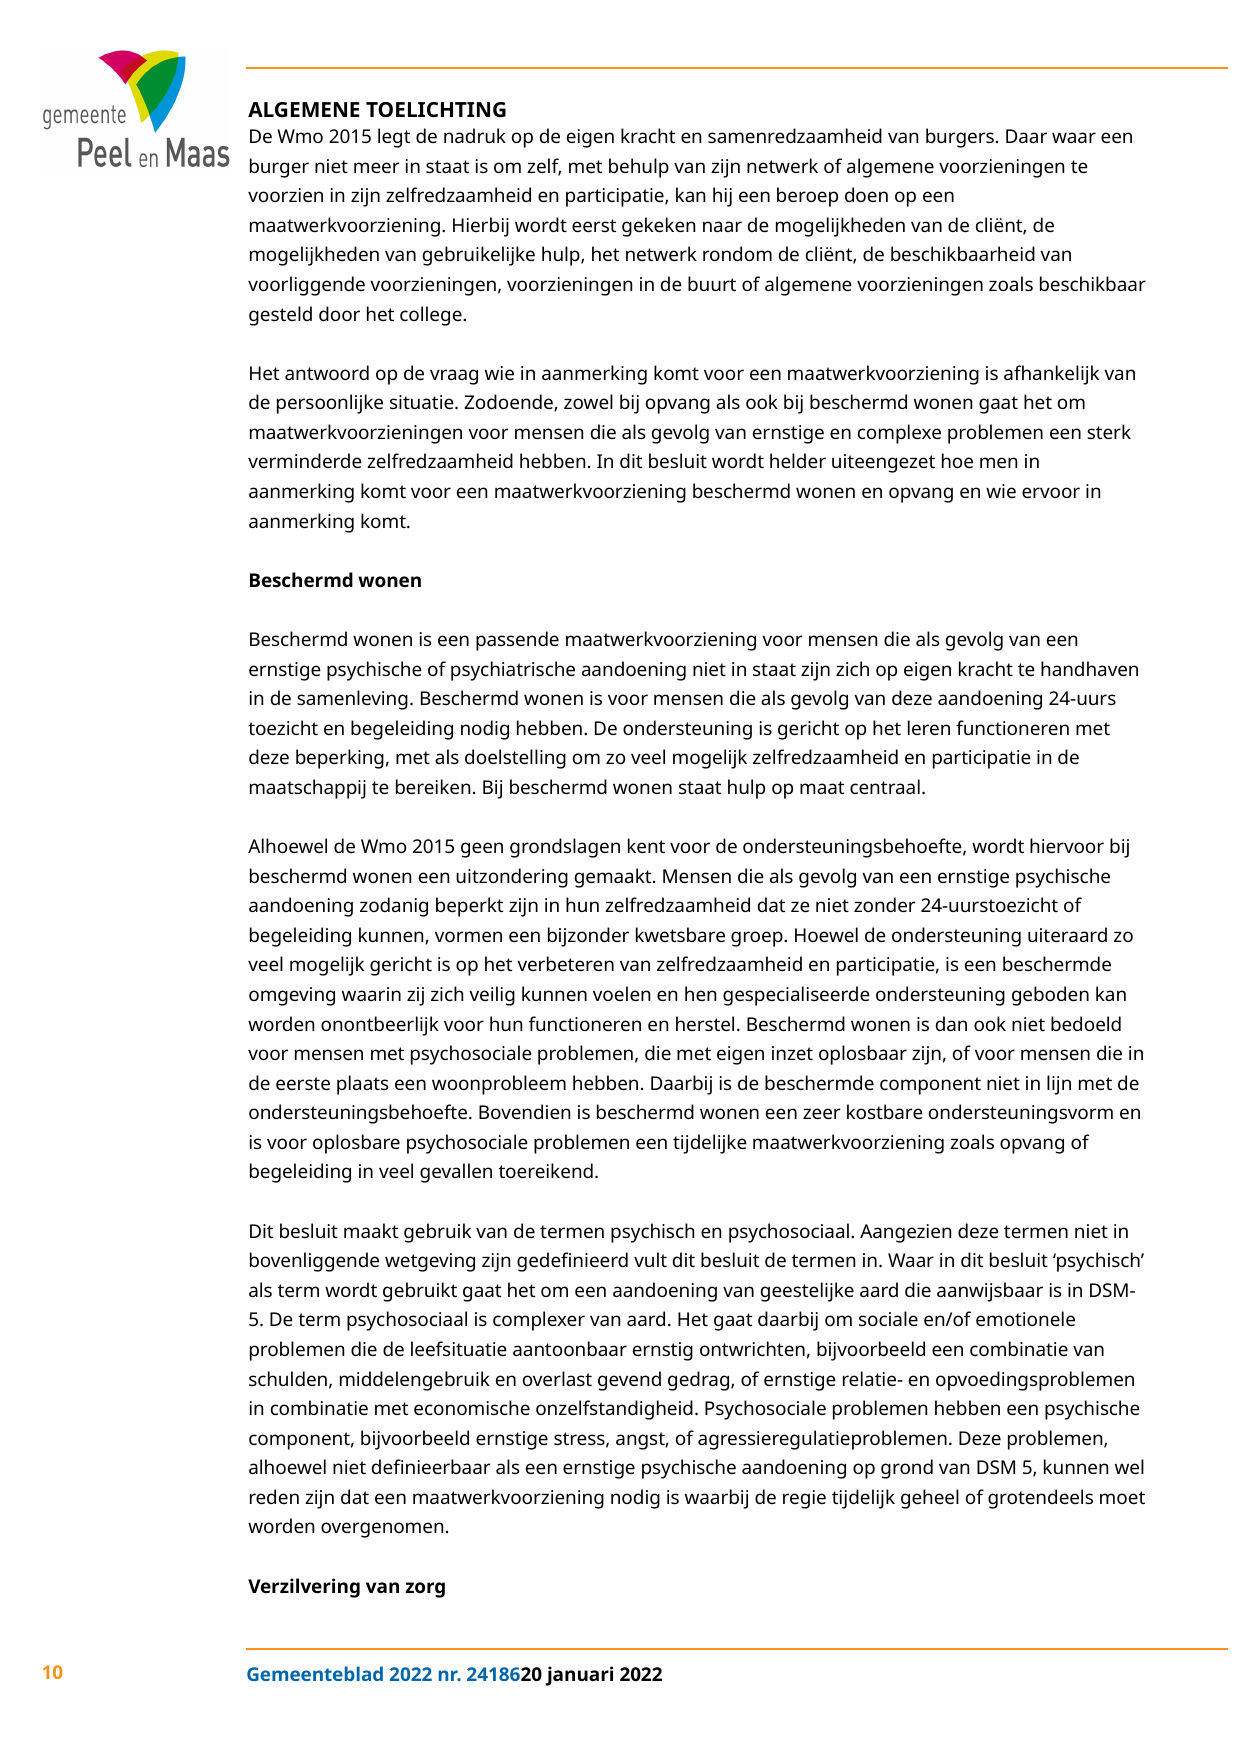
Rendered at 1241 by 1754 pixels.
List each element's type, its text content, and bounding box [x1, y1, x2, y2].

text Beschermd wonen [248, 567, 1152, 593]
picture [41, 47, 231, 172]
text Het antwoord op de vraag wie in aanmerking komt voor een maatwerkvoorziening is afhankelijk van de persoonlijke situatie. Zodoende, zowel bij opvang als ook bij beschermd wonen gaat het om maatwerkvoorzieningen voor mensen die als gevolg van ernstige en complexe problemen een sterk verminderde zelfredzaamheid hebben. In dit besluit wordt helder uiteengezet hoe men in aanmerking komt voor een maatwerkvoorziening beschermd wonen en opvang en wie ervoor in aanmerking komt. [248, 360, 1152, 534]
text Alhoewel de Wmo 2015 geen grondslagen kent voor de ondersteuningsbehoefte, wordt hiervoor bij beschermd wonen een uitzondering gemaakt. Mensen die als gevolg van een ernstige psychische aandoening zodanig beperkt zijn in hun zelfredzaamheid dat ze niet zonder 24-uurstoezicht of begeleiding kunnen, vormen een bijzonder kwetsbare groep. Hoewel de ondersteuning uiteraard zo veel mogelijk gericht is op het verbeteren van zelfredzaamheid en participatie, is een beschermde omgeving waarin zij zich veilig kunnen voelen en hen gespecialiseerde ondersteuning geboden kan worden onontbeerlijk voor hun functioneren en herstel. Beschermd wonen is dan ook niet bedoeld voor mensen met psychosociale problemen, die met eigen inzet oplosbaar zijn, of voor mensen die in de eerste plaats een woonprobleem hebben. Daarbij is de beschermde component niet in lijn met de ondersteuningsbehoefte. Bovendien is beschermd wonen een zeer kostbare ondersteuningsvorm en is voor oplosbare psychosociale problemen een tijdelijke maatwerkvoorziening zoals opvang of begeleiding in veel gevallen toereikend. [248, 833, 1152, 1184]
text ALGEMENE TOELICHTING [248, 95, 1152, 123]
text Verzilvering van zorg [248, 1573, 1152, 1599]
text Dit besluit maakt gebruik van de termen psychisch en psychosociaal. Aangezien deze termen niet in bovenliggende wetgeving zijn gedefinieerd vult dit besluit de termen in. Waar in dit besluit ‘psychisch’ als term wordt gebruikt gaat het om een aandoening van geestelijke aard die aanwijsbaar is in DSM-5. De term psychosociaal is complexer van aard. Het gaat daarbij om sociale en/of emotionele problemen die de leefsituatie aantoonbaar ernstig ontwrichten, bijvoorbeeld een combinatie van schulden, middelengebruik en overlast gevend gedrag, of ernstige relatie- en opvoedingsproblemen in combinatie met economische onzelfstandigheid. Psychosociale problemen hebben een psychische component, bijvoorbeeld ernstige stress, angst, of agressieregulatieproblemen. Deze problemen, alhoewel niet definieerbaar als een ernstige psychische aandoening op grond van DSM 5, kunnen wel reden zijn dat een maatwerkvoorziening nodig is waarbij de regie tijdelijk geheel of grotendeels moet worden overgenomen. [248, 1218, 1152, 1539]
text Beschermd wonen is een passende maatwerkvoorziening voor mensen die als gevolg van een ernstige psychische of psychiatrische aandoening niet in staat zijn zich op eigen kracht te handhaven in de samenleving. Beschermd wonen is voor mensen die als gevolg van deze aandoening 24-uurs toezicht en begeleiding nodig hebben. De ondersteuning is gericht op het leren functioneren met deze beperking, met als doelstelling om zo veel mogelijk zelfredzaamheid en participatie in de maatschappij te bereiken. Bij beschermd wonen staat hulp op maat centraal. [248, 626, 1152, 800]
text De Wmo 2015 legt de nadruk op de eigen kracht en samenredzaamheid van burgers. Daar waar een burger niet meer in staat is om zelf, met behulp van zijn netwerk of algemene voorzieningen te voorzien in zijn zelfredzaamheid en participatie, kan hij een beroep doen op een maatwerkvoorziening. Hierbij wordt eerst gekeken naar de mogelijkheden van de cliënt, de mogelijkheden van gebruikelijke hulp, het netwerk rondom de cliënt, de beschikbaarheid van voorliggende voorzieningen, voorzieningen in de buurt of algemene voorzieningen zoals beschikbaar gesteld door het college. [248, 123, 1152, 327]
